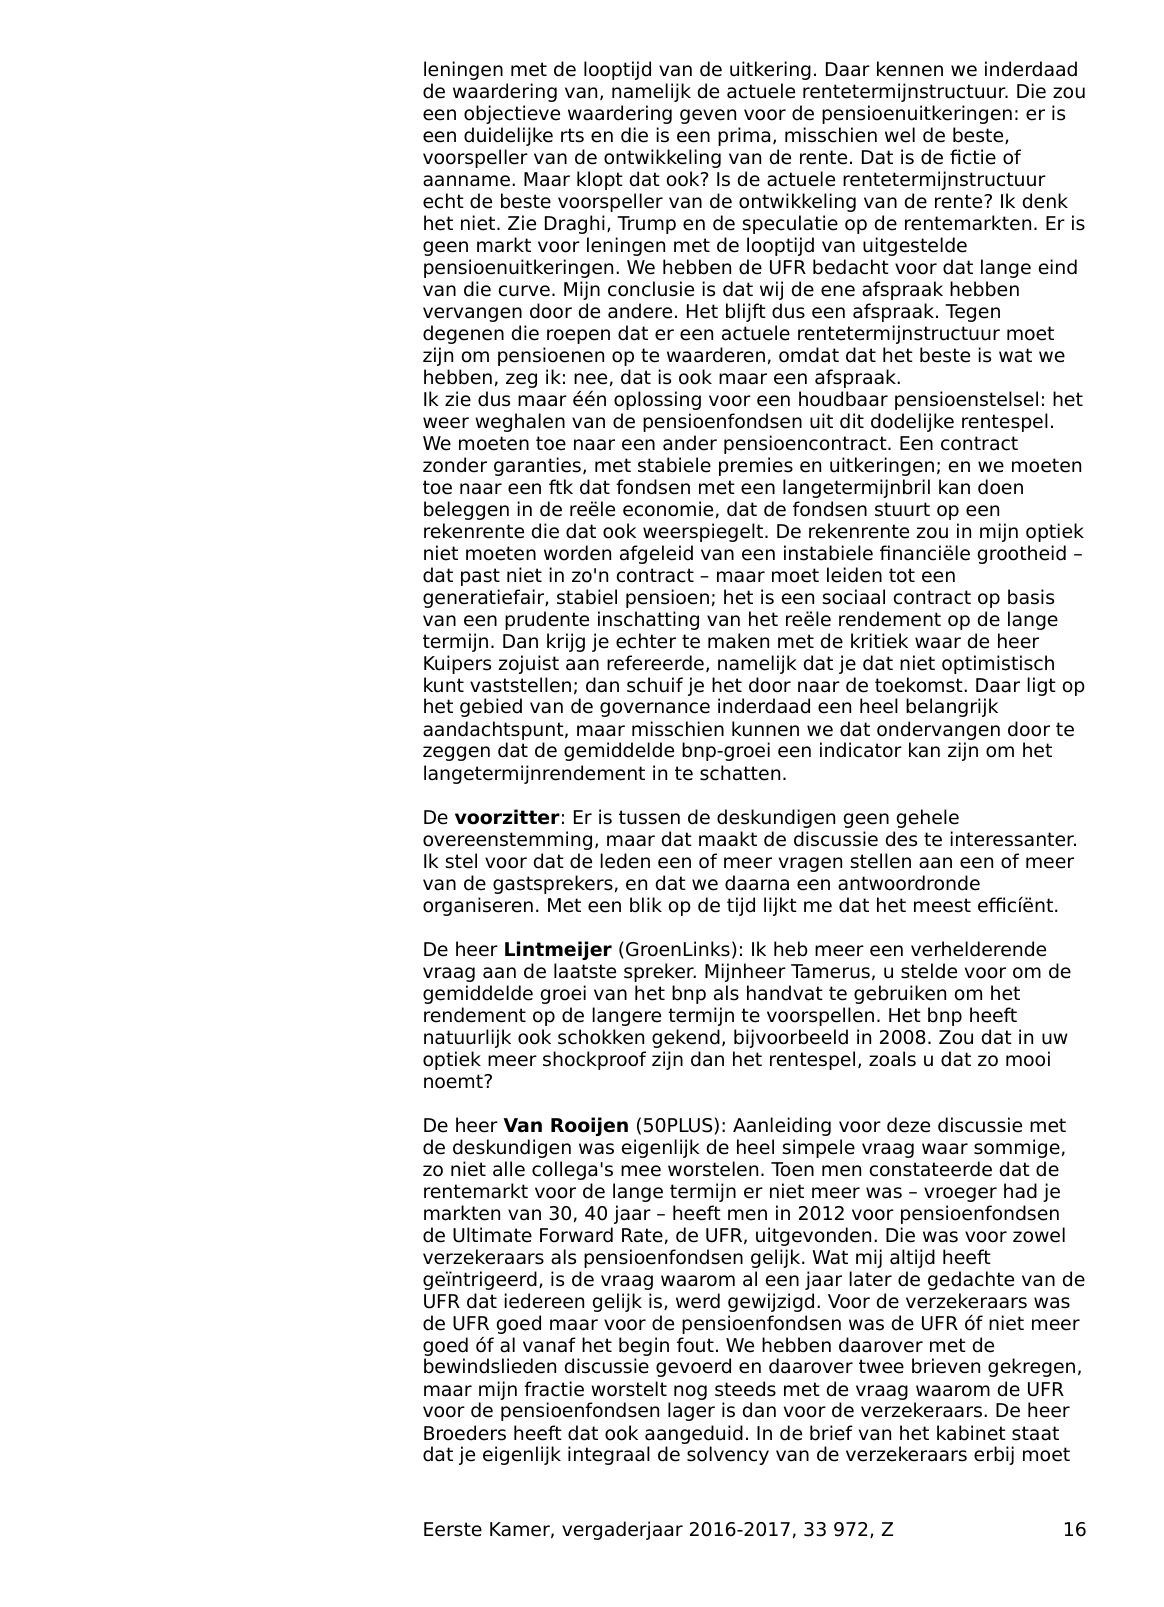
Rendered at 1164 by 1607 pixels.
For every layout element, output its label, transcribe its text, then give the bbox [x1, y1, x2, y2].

text leningen met de looptijd van de uitkering. Daar kennen we inderdaad de waardering van, namelijk de actuele rentetermijnstructuur. Die zou een objectieve waardering geven voor de pensioenuitkeringen: er is een duidelijke rts en die is een prima, misschien wel de beste, voorspeller van de ontwikkeling van de rente. Dat is de fictie of aanname. Maar klopt dat ook? Is de actuele rentetermijnstructuur echt de beste voorspeller van de ontwikkeling van de rente? Ik denk het niet. Zie Draghi, Trump en de speculatie op de rentemarkten. Er is geen markt voor leningen met de looptijd van uitgestelde pensioenuitkeringen. We hebben de UFR bedacht voor dat lange eind van die curve. Mijn conclusie is dat wij de ene afspraak hebben vervangen door de andere. Het blijft dus een afspraak. Tegen degenen die roepen dat er een actuele rentetermijnstructuur moet zijn om pensioenen op te waarderen, omdat dat het beste is wat we hebben, zeg ik: nee, dat is ook maar een afspraak. [422, 59, 1087, 389]
text De heer Lintmeijer (GroenLinks): Ik heb meer een verhelderende vraag aan de laatste spreker. Mijnheer Tamerus, u stelde voor om de gemiddelde groei van het bnp als handvat te gebruiken om het rendement op de langere termijn te voorspellen. Het bnp heeft natuurlijk ook schokken gekend, bijvoorbeeld in 2008. Zou dat in uw optiek meer shockproof zijn dan het rentespel, zoals u dat zo mooi noemt? [422, 939, 1087, 1092]
text Ik zie dus maar één oplossing voor een houdbaar pensioenstelsel: het weer weghalen van de pensioenfondsen uit dit dodelijke rentespel. We moeten toe naar een ander pensioencontract. Een contract zonder garanties, met stabiele premies en uitkeringen; en we moeten toe naar een ftk dat fondsen met een langetermijnbril kan doen beleggen in de reële economie, dat de fondsen stuurt op een rekenrente die dat ook weerspiegelt. De rekenrente zou in mijn optiek niet moeten worden afgeleid van een instabiele financiële grootheid – dat past niet in zo'n contract – maar moet leiden tot een generatiefair, stabiel pensioen; het is een sociaal contract op basis van een prudente inschatting van het reële rendement op de lange termijn. Dan krijg je echter te maken met de kritiek waar de heer Kuipers zojuist aan refereerde, namelijk dat je dat niet optimistisch kunt vaststellen; dan schuif je het door naar de toekomst. Daar ligt op het gebied van de governance inderdaad een heel belangrijk aandachtspunt, maar misschien kunnen we dat ondervangen door te zeggen dat de gemiddelde bnp-groei een indicator kan zijn om het langetermijnrendement in te schatten. [422, 389, 1087, 784]
text De voorzitter: Er is tussen de deskundigen geen gehele overeenstemming, maar dat maakt de discussie des te interessanter. Ik stel voor dat de leden een of meer vragen stellen aan een of meer van de gastsprekers, en dat we daarna een antwoordronde organiseren. Met een blik op de tijd lijkt me dat het meest efficíënt. [422, 807, 1087, 916]
text De heer Van Rooijen (50PLUS): Aanleiding voor deze discussie met de deskundigen was eigenlijk de heel simpele vraag waar sommige, zo niet alle collega's mee worstelen. Toen men constateerde dat de rentemarkt voor de lange termijn er niet meer was – vroeger had je markten van 30, 40 jaar – heeft men in 2012 voor pensioenfondsen de Ultimate Forward Rate, de UFR, uitgevonden. Die was voor zowel verzekeraars als pensioenfondsen gelijk. Wat mij altijd heeft geïntrigeerd, is de vraag waarom al een jaar later de gedachte van de UFR dat iedereen gelijk is, werd gewijzigd. Voor de verzekeraars was de UFR goed maar voor de pensioenfondsen was de UFR óf niet meer goed óf al vanaf het begin fout. We hebben daarover met de bewindslieden discussie gevoerd en daarover twee brieven gekregen, maar mijn fractie worstelt nog steeds met de vraag waarom de UFR voor de pensioenfondsen lager is dan voor de verzekeraars. De heer Broeders heeft dat ook aangeduid. In de brief van het kabinet staat dat je eigenlijk integraal de solvency van de verzekeraars erbij moet [422, 1115, 1087, 1466]
